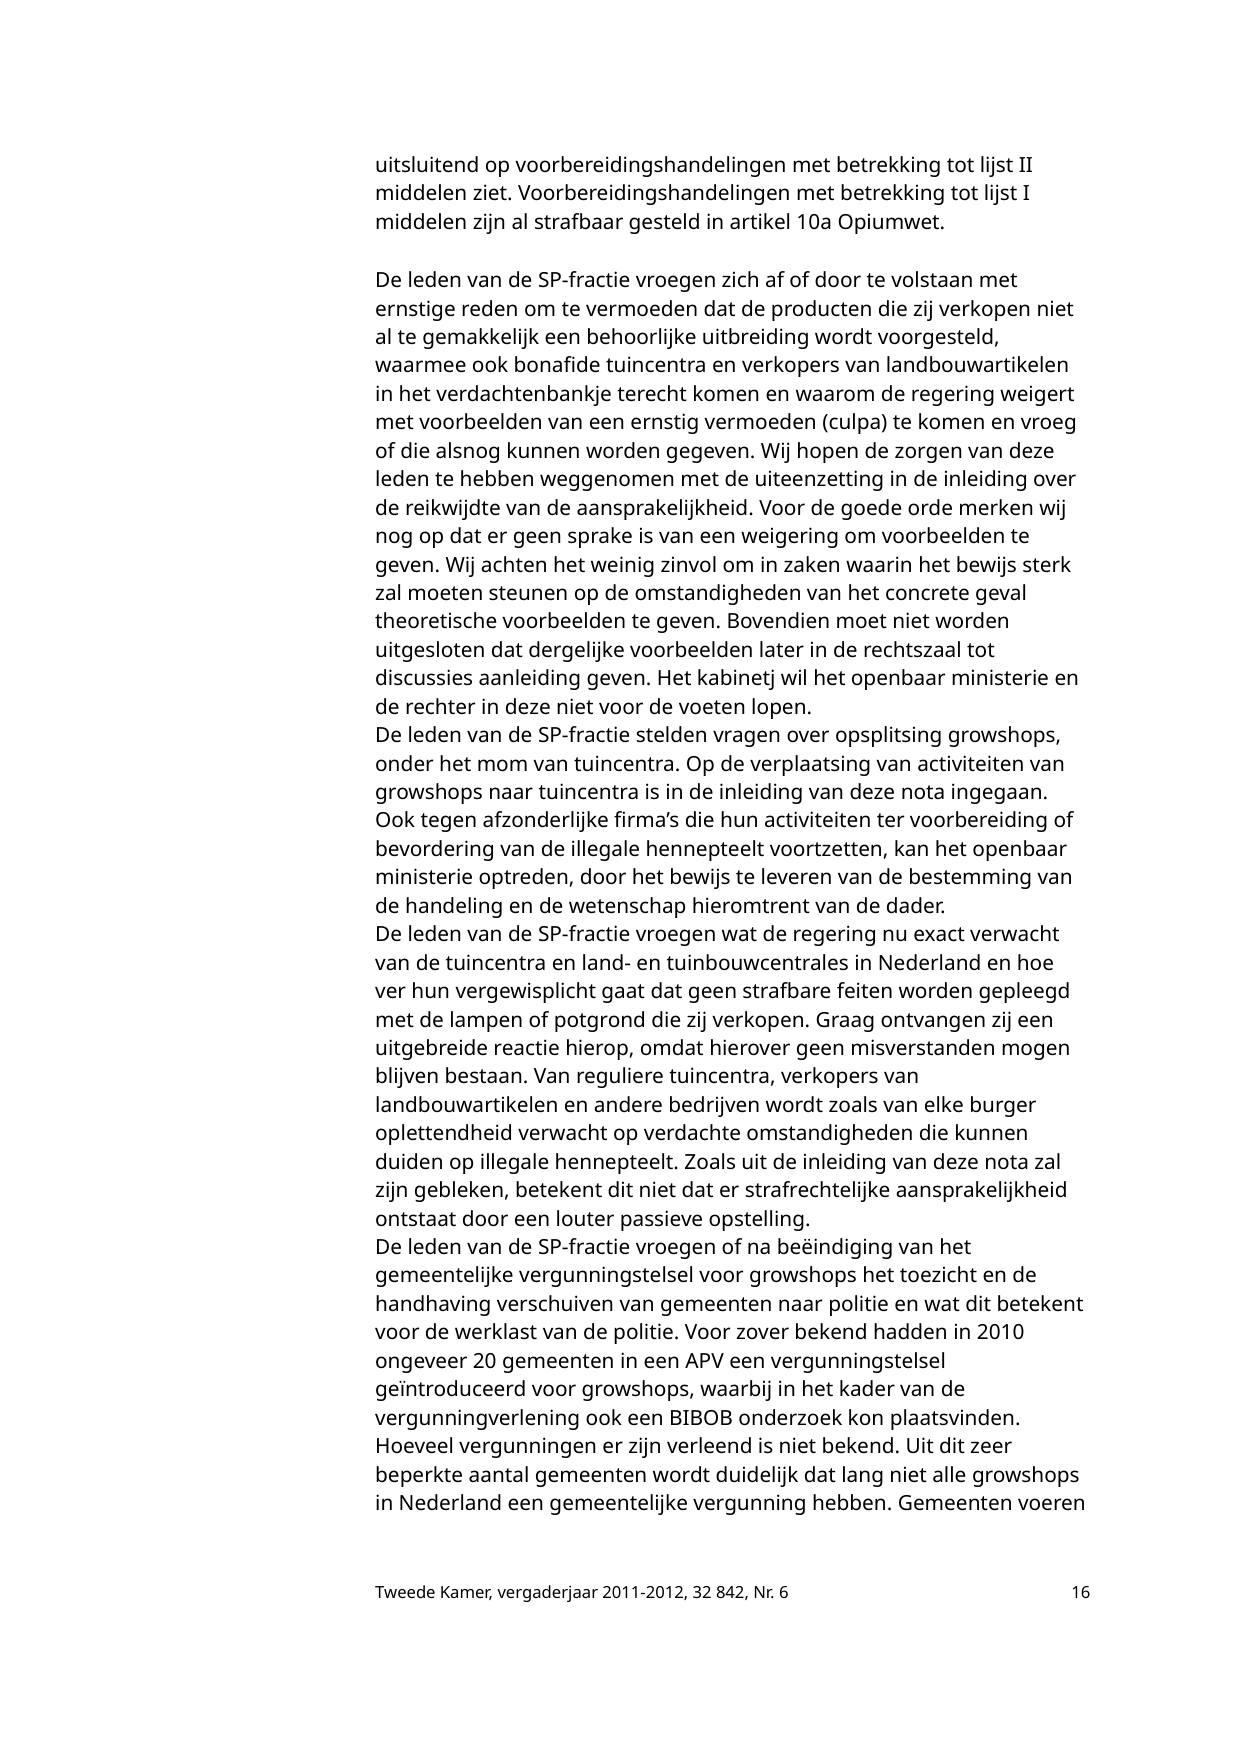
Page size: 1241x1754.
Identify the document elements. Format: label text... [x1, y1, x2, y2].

text De leden van de SP-fractie vroegen of na beëindiging van het gemeentelijke vergunningstelsel voor growshops het toezicht en de handhaving verschuiven van gemeenten naar politie en wat dit betekent voor de werklast van de politie. Voor zover bekend hadden in 2010 ongeveer 20 gemeenten in een APV een vergunningstelsel geïntroduceerd voor growshops, waarbij in het kader van de vergunningverlening ook een BIBOB onderzoek kon plaatsvinden. Hoeveel vergunningen er zijn verleend is niet bekend. Uit dit zeer beperkte aantal gemeenten wordt duidelijk dat lang niet alle growshops in Nederland een gemeentelijke vergunning hebben. Gemeenten voeren [375, 1232, 1090, 1517]
text De leden van de SP-fractie vroegen wat de regering nu exact verwacht van de tuincentra en land- en tuinbouwcentrales in Nederland en hoe ver hun vergewisplicht gaat dat geen strafbare feiten worden gepleegd met de lampen of potgrond die zij verkopen. Graag ontvangen zij een uitgebreide reactie hierop, omdat hierover geen misverstanden mogen blijven bestaan. Van reguliere tuincentra, verkopers van landbouwartikelen en andere bedrijven wordt zoals van elke burger oplettendheid verwacht op verdachte omstandigheden die kunnen duiden op illegale hennepteelt. Zoals uit de inleiding van deze nota zal zijn gebleken, betekent dit niet dat er strafrechtelijke aansprakelijkheid ontstaat door een louter passieve opstelling. [375, 919, 1090, 1232]
text De leden van de SP-fractie stelden vragen over opsplitsing growshops, onder het mom van tuincentra. Op de verplaatsing van activiteiten van growshops naar tuincentra is in de inleiding van deze nota ingegaan. Ook tegen afzonderlijke firma’s die hun activiteiten ter voorbereiding of bevordering van de illegale hennepteelt voortzetten, kan het openbaar ministerie optreden, door het bewijs te leveren van de bestemming van de handeling en de wetenschap hieromtrent van de dader. [375, 720, 1090, 919]
text De leden van de SP-fractie vroegen zich af of door te volstaan met ernstige reden om te vermoeden dat de producten die zij verkopen niet al te gemakkelijk een behoorlijke uitbreiding wordt voorgesteld, waarmee ook bonafide tuincentra en verkopers van landbouwartikelen in het verdachtenbankje terecht komen en waarom de regering weigert met voorbeelden van een ernstig vermoeden (culpa) te komen en vroeg of die alsnog kunnen worden gegeven. Wij hopen de zorgen van deze leden te hebben weggenomen met de uiteenzetting in de inleiding over de reikwijdte van de aansprakelijkheid. Voor de goede orde merken wij nog op dat er geen sprake is van een weigering om voorbeelden te geven. Wij achten het weinig zinvol om in zaken waarin het bewijs sterk zal moeten steunen op de omstandigheden van het concrete geval theoretische voorbeelden te geven. Bovendien moet niet worden uitgesloten dat dergelijke voorbeelden later in de rechtszaal tot discussies aanleiding geven. Het kabinetj wil het openbaar ministerie en de rechter in deze niet voor de voeten lopen. [375, 265, 1090, 720]
text uitsluitend op voorbereidingshandelingen met betrekking tot lijst II middelen ziet. Voorbereidingshandelingen met betrekking tot lijst I middelen zijn al strafbaar gesteld in artikel 10a Opiumwet. [375, 150, 1090, 235]
